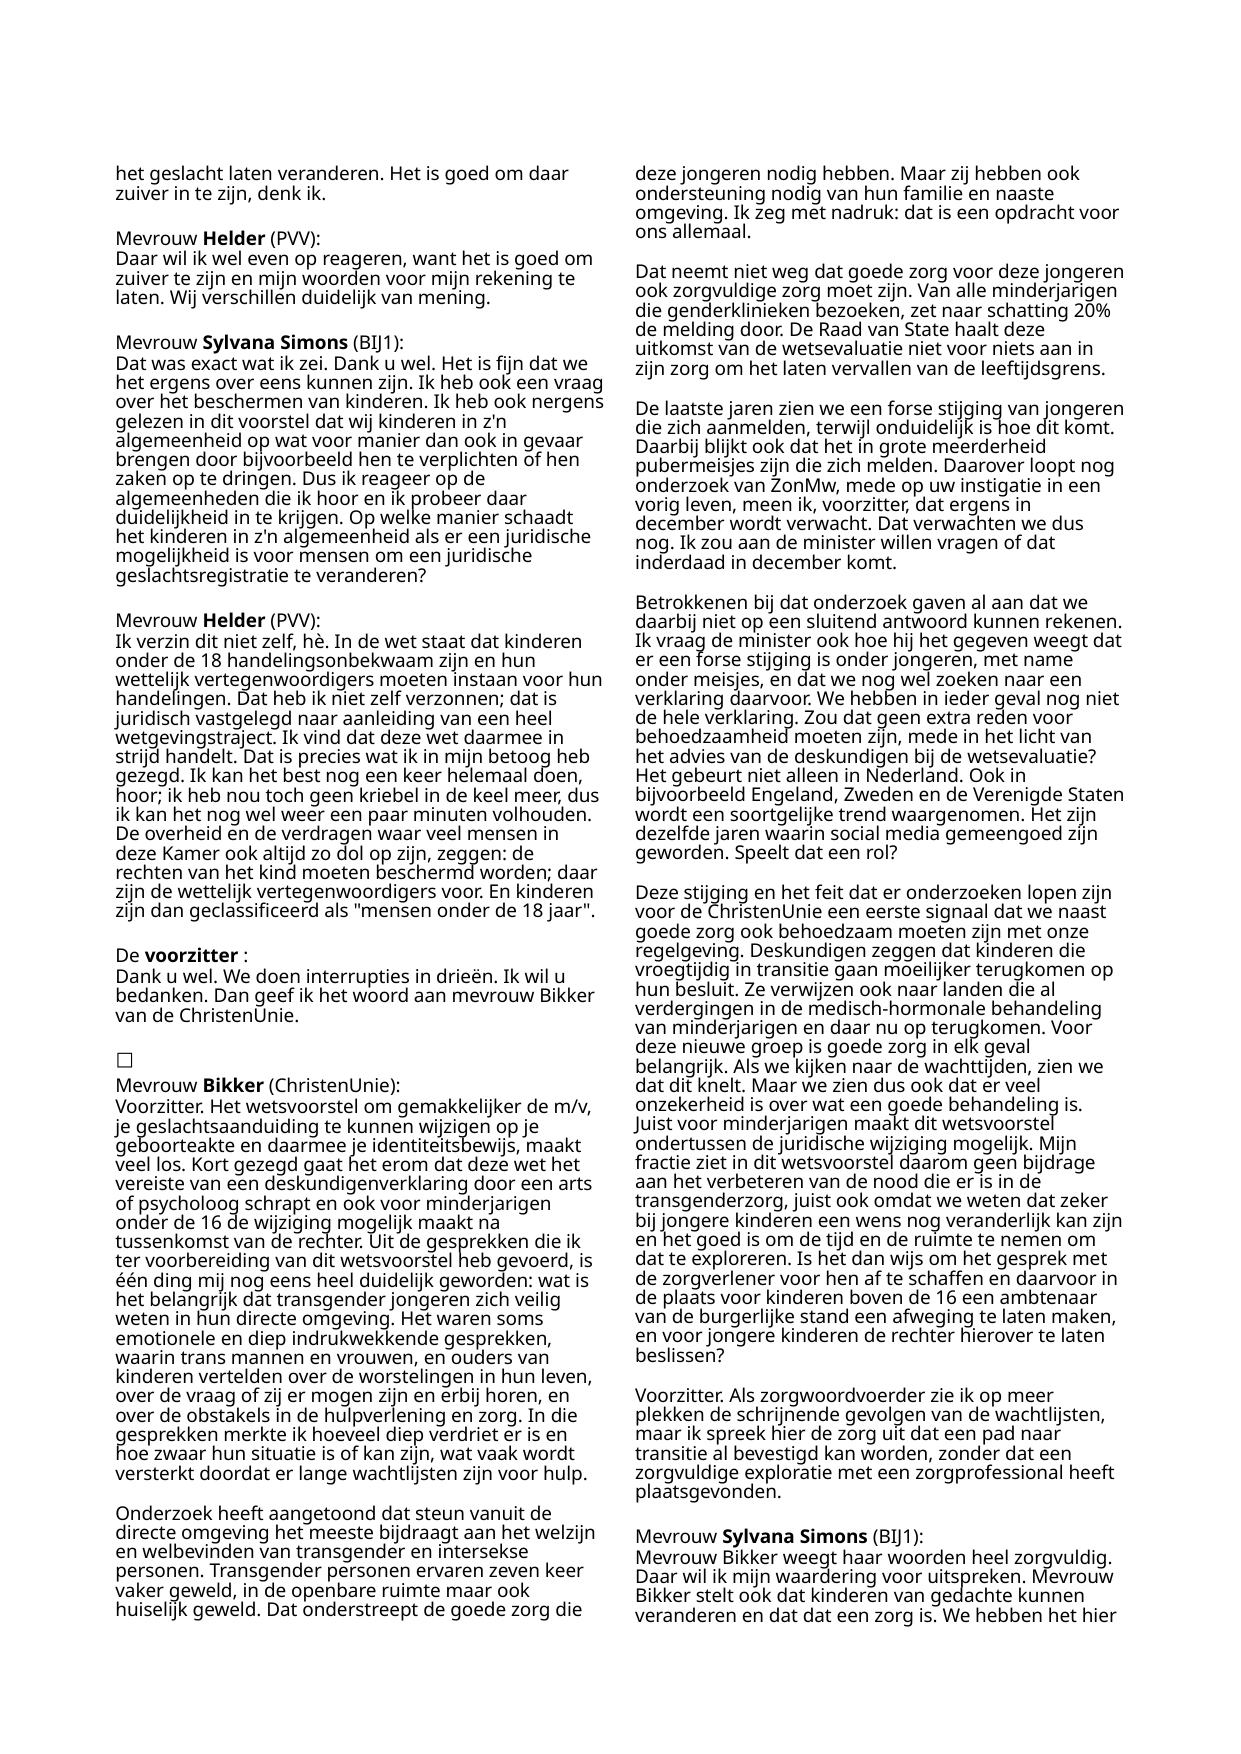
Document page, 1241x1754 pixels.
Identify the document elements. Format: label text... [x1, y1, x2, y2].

text ⬜ [115, 1047, 605, 1073]
text Mevrouw Sylvana Simons (BIJ1): [115, 329, 605, 355]
text Mevrouw Helder (PVV): [115, 225, 605, 250]
text Voorzitter. Het wetsvoorstel om gemakkelijker de m/v, je geslachtsaanduiding te kunnen wijzigen op je geboorteakte en daarmee je identiteitsbewijs, maakt veel los. Kort gezegd gaat het erom dat deze wet het vereiste van een deskundigenverklaring door een arts of psycholoog schrapt en ook voor minderjarigen onder de 16 de wijziging mogelijk maakt na tussenkomst van de rechter. Uit de gesprekken die ik ter voorbereiding van dit wetsvoorstel heb gevoerd, is één ding mij nog eens heel duidelijk geworden: wat is het belangrijk dat transgender jongeren zich veilig weten in hun directe omgeving. Het waren soms emotionele en diep indrukwekkende gesprekken, waarin trans mannen en vrouwen, en ouders van kinderen vertelden over de worstelingen in hun leven, over de vraag of zij er mogen zijn en erbij horen, en over de obstakels in de hulpverlening en zorg. In die gesprekken merkte ik hoeveel diep verdriet er is en hoe zwaar hun situatie is of kan zijn, wat vaak wordt versterkt doordat er lange wachtlijsten zijn voor hulp. [115, 1098, 605, 1484]
text Deze stijging en het feit dat er onderzoeken lopen zijn voor de ChristenUnie een eerste signaal dat we naast goede zorg ook behoedzaam moeten zijn met onze regelgeving. Deskundigen zeggen dat kinderen die vroegtijdig in transitie gaan moeilijker terugkomen op hun besluit. Ze verwijzen ook naar landen die al verdergingen in de medisch-hormonale behandeling van minderjarigen en daar nu op terugkomen. Voor deze nieuwe groep is goede zorg in elk geval belangrijk. Als we kijken naar de wachttijden, zien we dat dit knelt. Maar we zien dus ook dat er veel onzekerheid is over wat een goede behandeling is. Juist voor minderjarigen maakt dit wetsvoorstel ondertussen de juridische wijziging mogelijk. Mijn fractie ziet in dit wetsvoorstel daarom geen bijdrage aan het verbeteren van de nood die er is in de transgenderzorg, juist ook omdat we weten dat zeker bij jongere kinderen een wens nog veranderlijk kan zijn en het goed is om de tijd en de ruimte te nemen om dat te exploreren. Is het dan wijs om het gesprek met de zorgverlener voor hen af te schaffen en daarvoor in de plaats voor kinderen boven de 16 een ambtenaar van de burgerlijke stand een afweging te laten maken, en voor jongere kinderen de rechter hierover te laten beslissen? [635, 884, 1125, 1366]
text Mevrouw Bikker (ChristenUnie): [115, 1073, 605, 1098]
text Onderzoek heeft aangetoond dat steun vanuit de directe omgeving het meeste bijdraagt aan het welzijn en welbevinden van transgender en intersekse personen. Transgender personen ervaren zeven keer vaker geweld, in de openbare ruimte maar ook huiselijk geweld. Dat onderstreept de goede zorg die [115, 1504, 605, 1620]
text Voorzitter. Als zorgwoordvoerder zie ik op meer plekken de schrijnende gevolgen van de wachtlijsten, maar ik spreek hier de zorg uit dat een pad naar transitie al bevestigd kan worden, zonder dat een zorgvuldige exploratie met een zorgprofessional heeft plaatsgevonden. [635, 1387, 1125, 1502]
text Mevrouw Bikker weegt haar woorden heel zorgvuldig. Daar wil ik mijn waardering voor uitspreken. Mevrouw Bikker stelt ook dat kinderen van gedachte kunnen veranderen en dat dat een zorg is. We hebben het hier [635, 1549, 1125, 1626]
text Mevrouw Sylvana Simons (BIJ1): [635, 1523, 1125, 1549]
text Betrokkenen bij dat onderzoek gaven al aan dat we daarbij niet op een sluitend antwoord kunnen rekenen. Ik vraag de minister ook hoe hij het gegeven weegt dat er een forse stijging is onder jongeren, met name onder meisjes, en dat we nog wel zoeken naar een verklaring daarvoor. We hebben in ieder geval nog niet de hele verklaring. Zou dat geen extra reden voor behoedzaamheid moeten zijn, mede in het licht van het advies van de deskundigen bij de wetsevaluatie? Het gebeurt niet alleen in Nederland. Ook in bijvoorbeeld Engeland, Zweden en de Verenigde Staten wordt een soortgelijke trend waargenomen. Het zijn dezelfde jaren waarin social media gemeengoed zijn geworden. Speelt dat een rol? [635, 594, 1125, 863]
text Daar wil ik wel even op reageren, want het is goed om zuiver te zijn en mijn woorden voor mijn rekening te laten. Wij verschillen duidelijk van mening. [115, 250, 605, 308]
text Ik verzin dit niet zelf, hè. In de wet staat dat kinderen onder de 18 handelingsonbekwaam zijn en hun wettelijk vertegenwoordigers moeten instaan voor hun handelingen. Dat heb ik niet zelf verzonnen; dat is juridisch vastgelegd naar aanleiding van een heel wetgevingstraject. Ik vind dat deze wet daarmee in strijd handelt. Dat is precies wat ik in mijn betoog heb gezegd. Ik kan het best nog een keer helemaal doen, hoor; ik heb nou toch geen kriebel in de keel meer, dus ik kan het nog wel weer een paar minuten volhouden. De overheid en de verdragen waar veel mensen in deze Kamer ook altijd zo dol op zijn, zeggen: de rechten van het kind moeten beschermd worden; daar zijn de wettelijk vertegenwoordigers voor. En kinderen zijn dan geclassificeerd als "mensen onder de 18 jaar". [115, 633, 605, 922]
text deze jongeren nodig hebben. Maar zij hebben ook ondersteuning nodig van hun familie en naaste omgeving. Ik zeg met nadruk: dat is een opdracht voor ons allemaal. [635, 165, 1125, 242]
text Dank u wel. We doen interrupties in drieën. Ik wil u bedanken. Dan geef ik het woord aan mevrouw Bikker van de ChristenUnie. [115, 968, 605, 1026]
text Dat neemt niet weg dat goede zorg voor deze jongeren ook zorgvuldige zorg moet zijn. Van alle minderjarigen die genderklinieken bezoeken, zet naar schatting 20% de melding door. De Raad van State haalt deze uitkomst van de wetsevaluatie niet voor niets aan in zijn zorg om het laten vervallen van de leeftijdsgrens. [635, 263, 1125, 379]
text De voorzitter : [115, 942, 605, 968]
text Dat was exact wat ik zei. Dank u wel. Het is fijn dat we het ergens over eens kunnen zijn. Ik heb ook een vraag over het beschermen van kinderen. Ik heb ook nergens gelezen in dit voorstel dat wij kinderen in z'n algemeenheid op wat voor manier dan ook in gevaar brengen door bijvoorbeeld hen te verplichten of hen zaken op te dringen. Dus ik reageer op de algemeenheden die ik hoor en ik probeer daar duidelijkheid in te krijgen. Op welke manier schaadt het kinderen in z'n algemeenheid als er een juridische mogelijkheid is voor mensen om een juridische geslachtsregistratie te veranderen? [115, 355, 605, 586]
text De laatste jaren zien we een forse stijging van jongeren die zich aanmelden, terwijl onduidelijk is hoe dit komt. Daarbij blijkt ook dat het in grote meerderheid pubermeisjes zijn die zich melden. Daarover loopt nog onderzoek van ZonMw, mede op uw instigatie in een vorig leven, meen ik, voorzitter, dat ergens in december wordt verwacht. Dat verwachten we dus nog. Ik zou aan de minister willen vragen of dat inderdaad in december komt. [635, 399, 1125, 573]
text het geslacht laten veranderen. Het is goed om daar zuiver in te zijn, denk ik. [115, 165, 605, 204]
text Mevrouw Helder (PVV): [115, 607, 605, 633]
